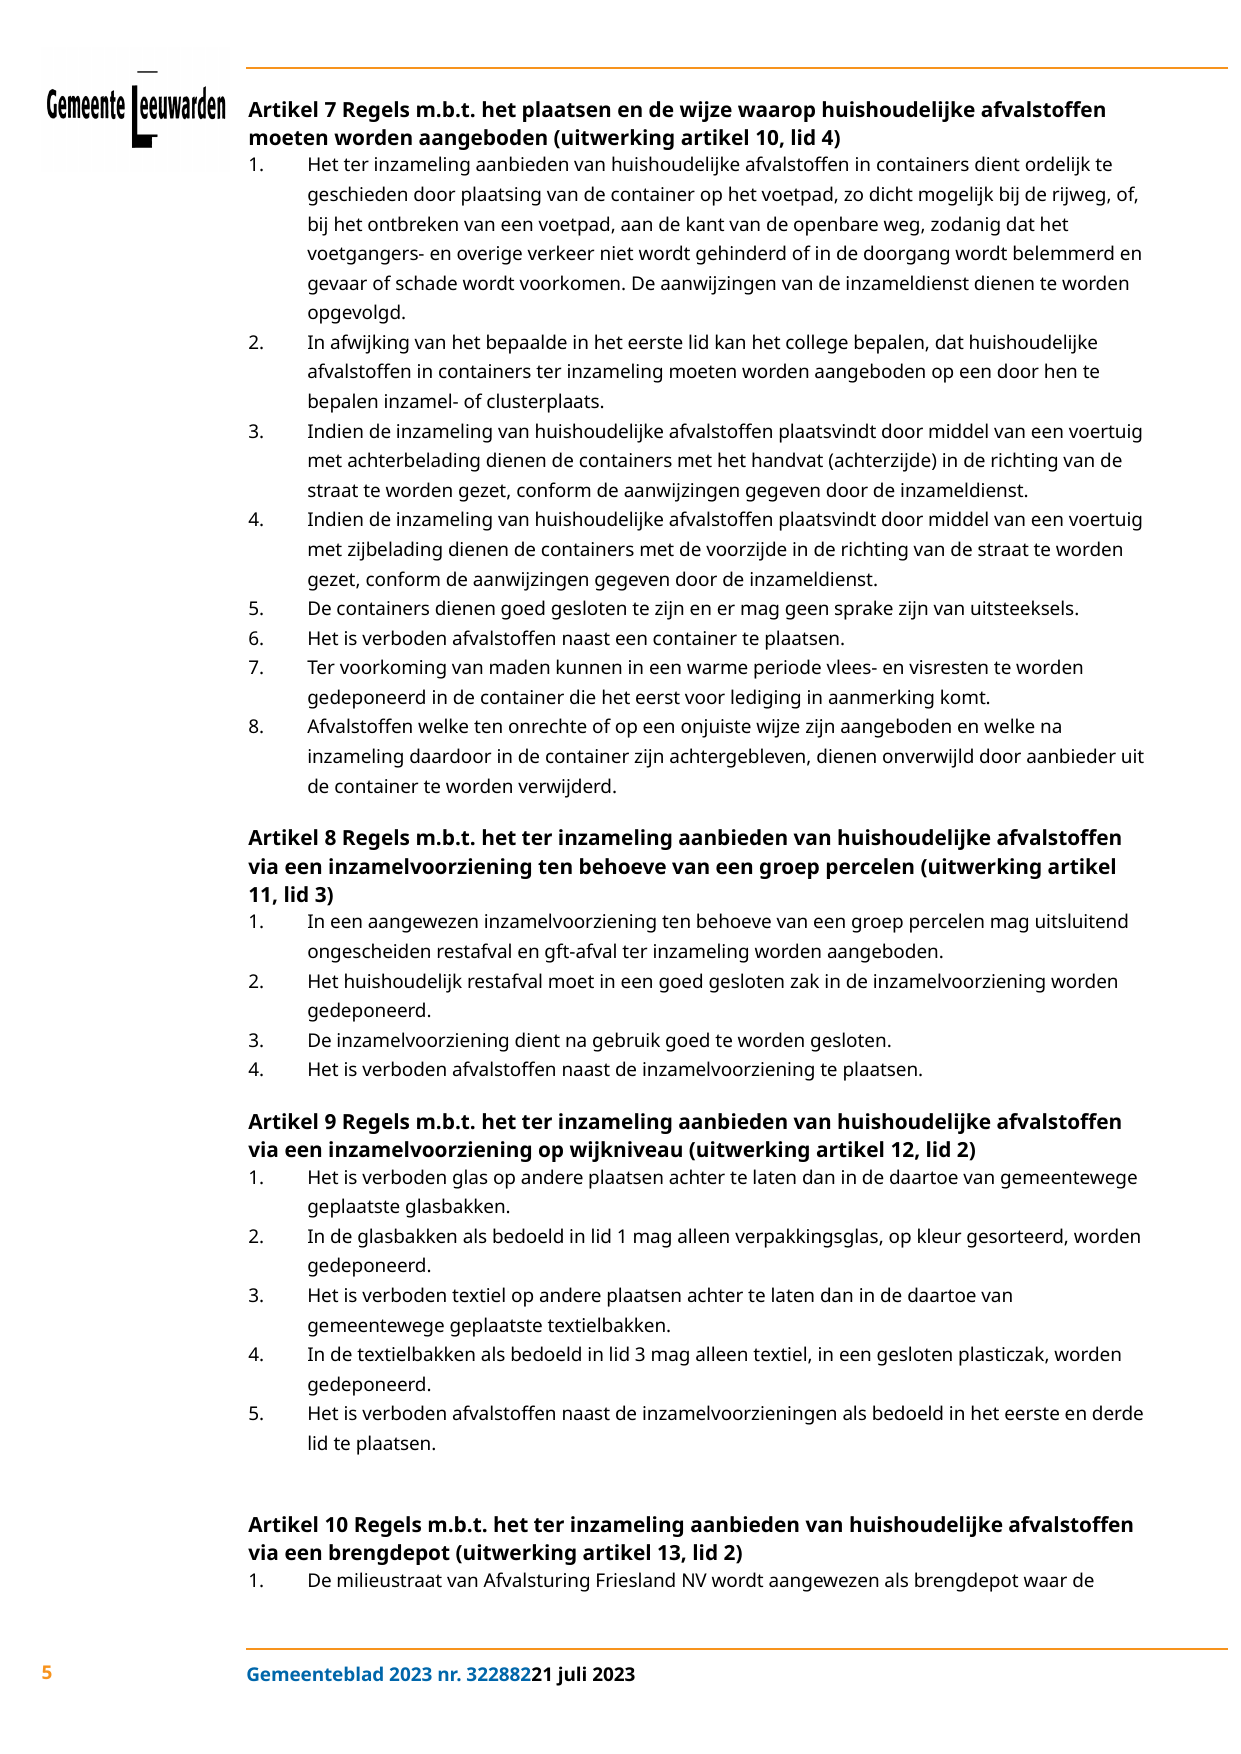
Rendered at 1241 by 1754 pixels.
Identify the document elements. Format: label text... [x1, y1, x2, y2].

list Het is verboden afvalstoffen naast een container te plaatsen. [248, 625, 1152, 651]
list In afwijking van het bepaalde in het eerste lid kan het college bepalen, dat huishoudelijke afvalstoffen in containers ter inzameling moeten worden aangeboden op een door hen te bepalen inzamel- of clusterplaats. [248, 329, 1152, 414]
list In een aangewezen inzamelvoorziening ten behoeve van een groep percelen mag uitsluitend ongescheiden restafval en gft-afval ter inzameling worden aangeboden. [248, 909, 1152, 964]
list Het is verboden afvalstoffen naast de inzamelvoorziening te plaatsen. [248, 1057, 1152, 1082]
text Artikel 10 Regels m.b.t. het ter inzameling aanbieden van huishoudelijke afvalstoffen via een brengdepot (uitwerking artikel 13, lid 2) [248, 1510, 1152, 1567]
list Het huishoudelijk restafval moet in een goed gesloten zak in de inzamelvoorziening worden gedeponeerd. [248, 968, 1152, 1023]
text Artikel 7 Regels m.b.t. het plaatsen en de wijze waarop huishoudelijke afvalstoffen moeten worden aangeboden (uitwerking artikel 10, lid 4) [248, 95, 1152, 152]
text Artikel 9 Regels m.b.t. het ter inzameling aanbieden van huishoudelijke afvalstoffen via een inzamelvoorziening op wijkniveau (uitwerking artikel 12, lid 2) [248, 1107, 1152, 1164]
list Ter voorkoming van maden kunnen in een warme periode vlees- en visresten te worden gedeponeerd in de container die het eerst voor lediging in aanmerking komt. [248, 654, 1152, 710]
list De containers dienen goed gesloten te zijn en er mag geen sprake zijn van uitsteeksels. [248, 595, 1152, 621]
list Indien de inzameling van huishoudelijke afvalstoffen plaatsvindt door middel van een voertuig met achterbelading dienen de containers met het handvat (achterzijde) in de richting van de straat te worden gezet, conform de aanwijzingen gegeven door de inzameldienst. [248, 418, 1152, 503]
list In de glasbakken als bedoeld in lid 1 mag alleen verpakkingsglas, op kleur gesorteerd, worden gedeponeerd. [248, 1223, 1152, 1278]
list Het is verboden afvalstoffen naast de inzamelvoorzieningen als bedoeld in het eerste en derde lid te plaatsen. [248, 1401, 1152, 1456]
list Het ter inzameling aanbieden van huishoudelijke afvalstoffen in containers dient ordelijk te geschieden door plaatsing van de container op het voetpad, zo dicht mogelijk bij de rijweg, of, bij het ontbreken van een voetpad, aan de kant van de openbare weg, zodanig dat het voetgangers- en overige verkeer niet wordt gehinderd of in de doorgang wordt belemmerd en gevaar of schade wordt voorkomen. De aanwijzingen van de inzameldienst dienen te worden opgevolgd. [248, 152, 1152, 325]
list Indien de inzameling van huishoudelijke afvalstoffen plaatsvindt door middel van een voertuig met zijbelading dienen de containers met de voorzijde in de richting van de straat te worden gezet, conform de aanwijzingen gegeven door de inzameldienst. [248, 507, 1152, 592]
text Artikel 8 Regels m.b.t. het ter inzameling aanbieden van huishoudelijke afvalstoffen via een inzamelvoorziening ten behoeve van een groep percelen (uitwerking artikel 11, lid 3) [248, 823, 1152, 909]
picture [41, 47, 231, 172]
list Het is verboden textiel op andere plaatsen achter te laten dan in de daartoe van gemeentewege geplaatste textielbakken. [248, 1282, 1152, 1337]
list Afvalstoffen welke ten onrechte of op een onjuiste wijze zijn aangeboden en welke na inzameling daardoor in de container zijn achtergebleven, dienen onverwijld door aanbieder uit de container te worden verwijderd. [248, 714, 1152, 799]
list De inzamelvoorziening dient na gebruik goed te worden gesloten. [248, 1027, 1152, 1053]
list In de textielbakken als bedoeld in lid 3 mag alleen textiel, in een gesloten plasticzak, worden gedeponeerd. [248, 1341, 1152, 1397]
list De milieustraat van Afvalsturing Friesland NV wordt aangewezen als brengdepot waar de [248, 1567, 1152, 1593]
list Het is verboden glas op andere plaatsen achter te laten dan in de daartoe van gemeentewege geplaatste glasbakken. [248, 1164, 1152, 1219]
